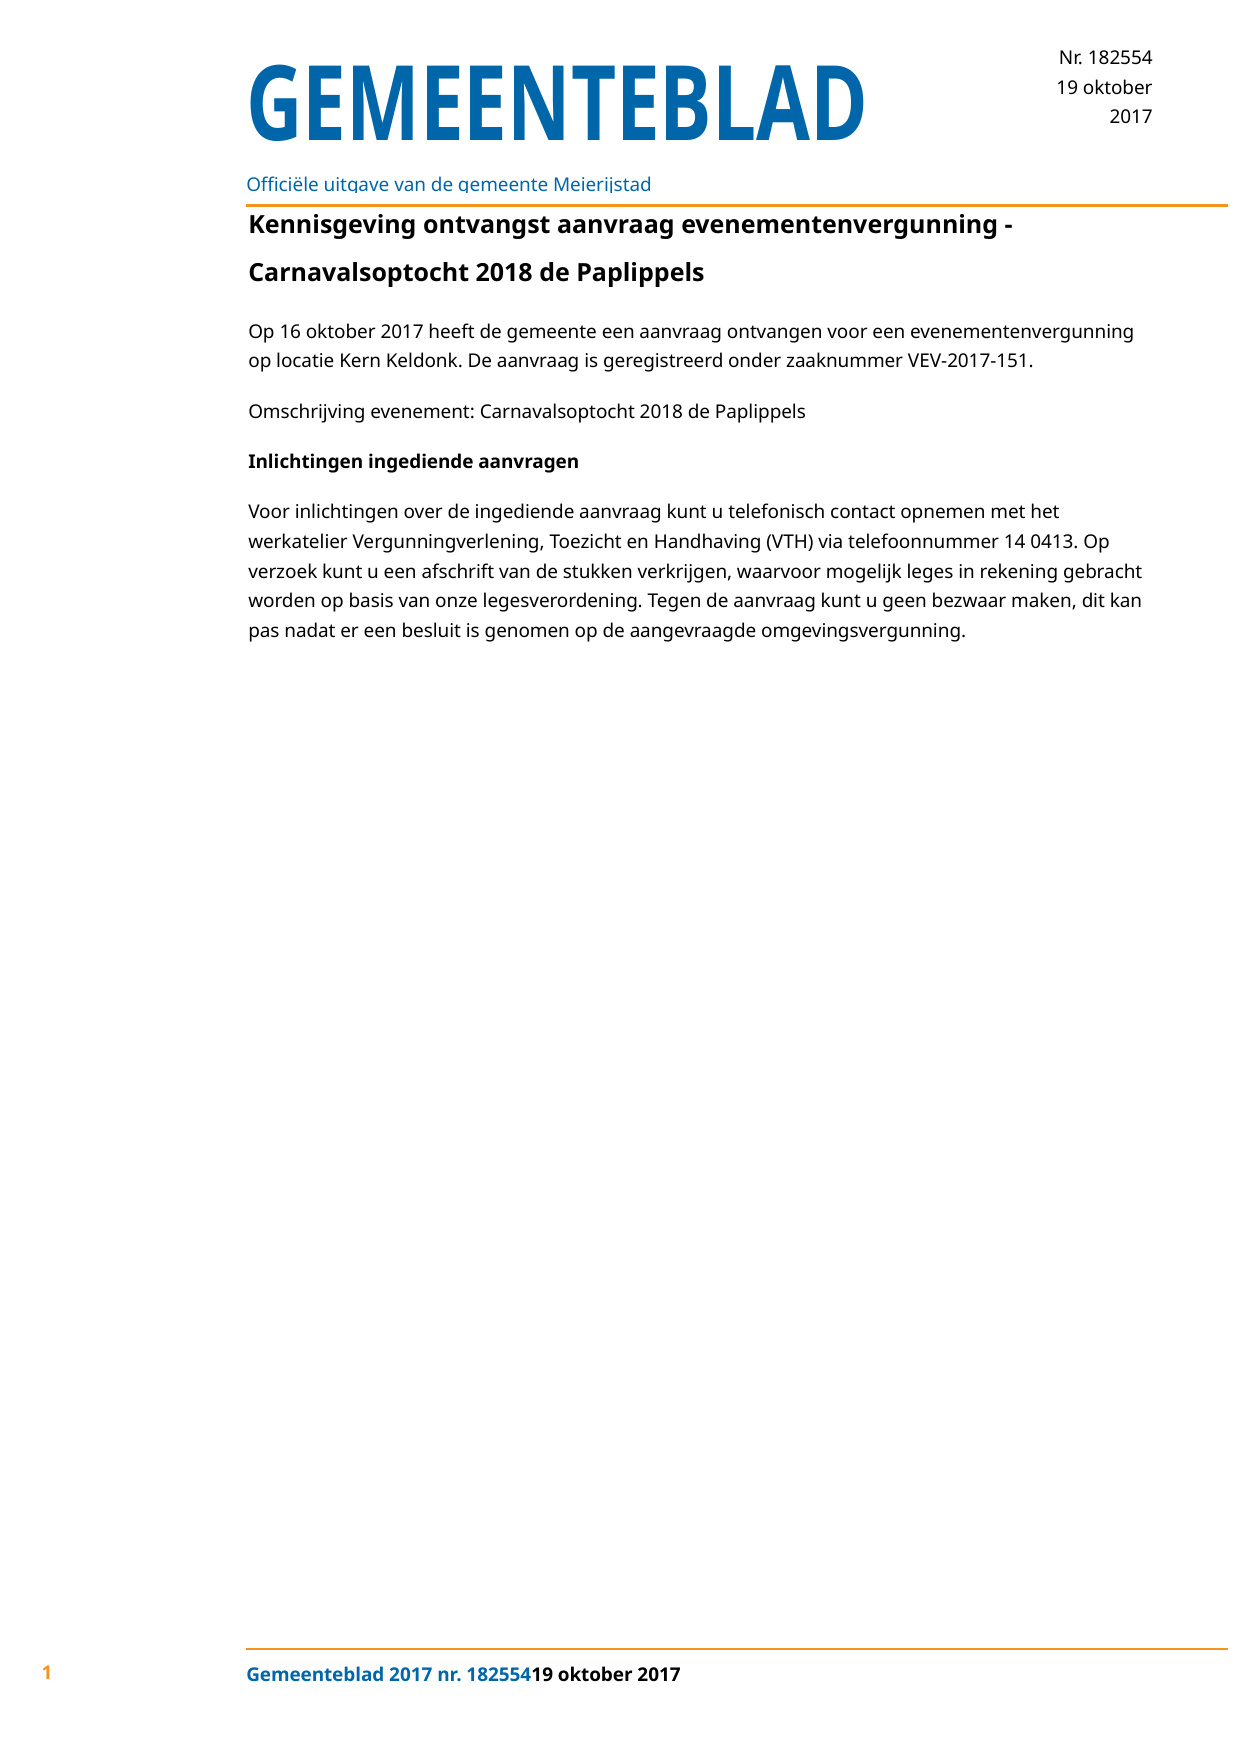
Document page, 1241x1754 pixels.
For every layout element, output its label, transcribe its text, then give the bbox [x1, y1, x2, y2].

picture [41, 47, 231, 172]
text Omschrijving evenement: Carnavalsoptocht 2018 de Paplippels [248, 398, 1152, 424]
text Inlichtingen ingediende aanvragen [248, 448, 1152, 474]
text Op 16 oktober 2017 heeft de gemeente een aanvraag ontvangen voor een evenementenvergunning op locatie Kern Keldonk. De aanvraag is geregistreerd onder zaaknummer VEV-2017-151. [248, 318, 1152, 373]
text Kennisgeving ontvangst aanvraag evenementenvergunning - Carnavalsoptocht 2018 de Paplippels [248, 207, 1152, 288]
text Voor inlichtingen over de ingediende aanvraag kunt u telefonisch contact opnemen met het werkatelier Vergunningverlening, Toezicht en Handhaving (VTH) via telefoonnummer 14 0413. Op verzoek kunt u een afschrift van de stukken verkrijgen, waarvoor mogelijk leges in rekening gebracht worden op basis van onze legesverordening. Tegen de aanvraag kunt u geen bezwaar maken, dit kan pas nadat er een besluit is genomen op de aangevraagde omgevingsvergunning. [248, 499, 1152, 643]
